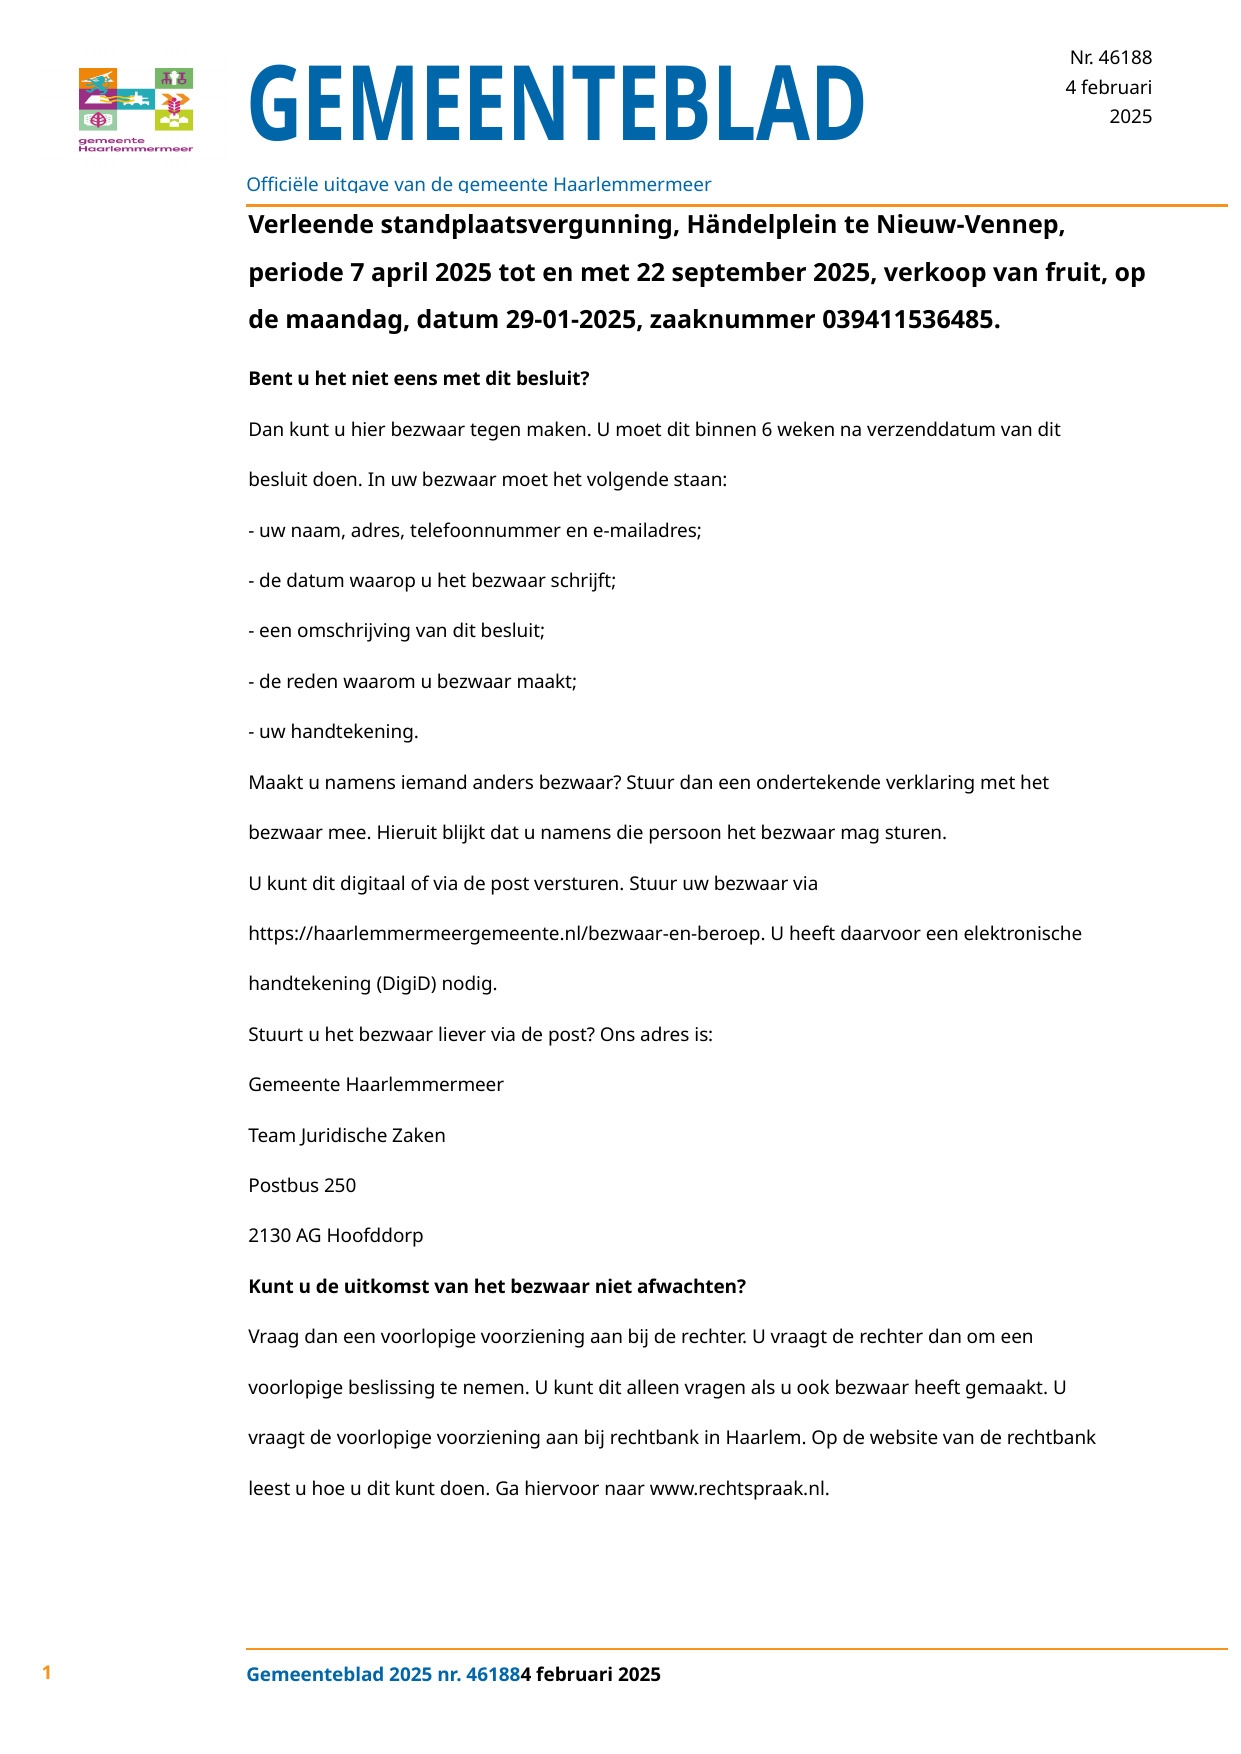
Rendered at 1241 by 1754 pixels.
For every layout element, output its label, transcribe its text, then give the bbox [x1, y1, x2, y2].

text Bent u het niet eens met dit besluit? [248, 366, 1152, 391]
text Kunt u de uitkomst van het bezwaar niet afwachten? [248, 1273, 1152, 1299]
text - de datum waarop u het bezwaar schrijft; [248, 567, 1152, 593]
picture [41, 47, 231, 172]
text Dan kunt u hier bezwaar tegen maken. U moet dit binnen 6 weken na verzenddatum van dit [248, 416, 1152, 442]
text Gemeente Haarlemmermeer [248, 1071, 1152, 1097]
text - een omschrijving van dit besluit; [248, 618, 1152, 643]
text vraagt de voorlopige voorziening aan bij rechtbank in Haarlem. Op de website van de rechtbank [248, 1424, 1152, 1450]
text bezwaar mee. Hieruit blijkt dat u namens die persoon het bezwaar mag sturen. [248, 819, 1152, 845]
text Verleende standplaatsvergunning, Händelplein te Nieuw-Vennep, periode 7 april 2025 tot en met 22 september 2025, verkoop van fruit, op de maandag, datum 29-01-2025, zaaknummer 039411536485. [248, 207, 1152, 336]
text - de reden waarom u bezwaar maakt; [248, 668, 1152, 694]
text Team Juridische Zaken [248, 1122, 1152, 1147]
text Postbus 250 [248, 1172, 1152, 1198]
text https://haarlemmermeergemeente.nl/bezwaar-en-beroep. U heeft daarvoor een elektronische [248, 920, 1152, 946]
text U kunt dit digitaal of via de post versturen. Stuur uw bezwaar via [248, 870, 1152, 895]
text Stuurt u het bezwaar liever via de post? Ons adres is: [248, 1021, 1152, 1047]
text handtekening (DigiD) nodig. [248, 971, 1152, 996]
text Maakt u namens iemand anders bezwaar? Stuur dan een ondertekende verklaring met het [248, 769, 1152, 794]
text besluit doen. In uw bezwaar moet het volgende staan: [248, 466, 1152, 492]
text voorlopige beslissing te nemen. U kunt dit alleen vragen als u ook bezwaar heeft gemaakt. U [248, 1374, 1152, 1399]
text - uw handtekening. [248, 718, 1152, 744]
text - uw naam, adres, telefoonnummer en e-mailadres; [248, 517, 1152, 542]
text 2130 AG Hoofddorp [248, 1223, 1152, 1248]
text leest u hoe u dit kunt doen. Ga hiervoor naar www.rechtspraak.nl. [248, 1475, 1152, 1500]
text Vraag dan een voorlopige voorziening aan bij de rechter. U vraagt de rechter dan om een [248, 1323, 1152, 1349]
